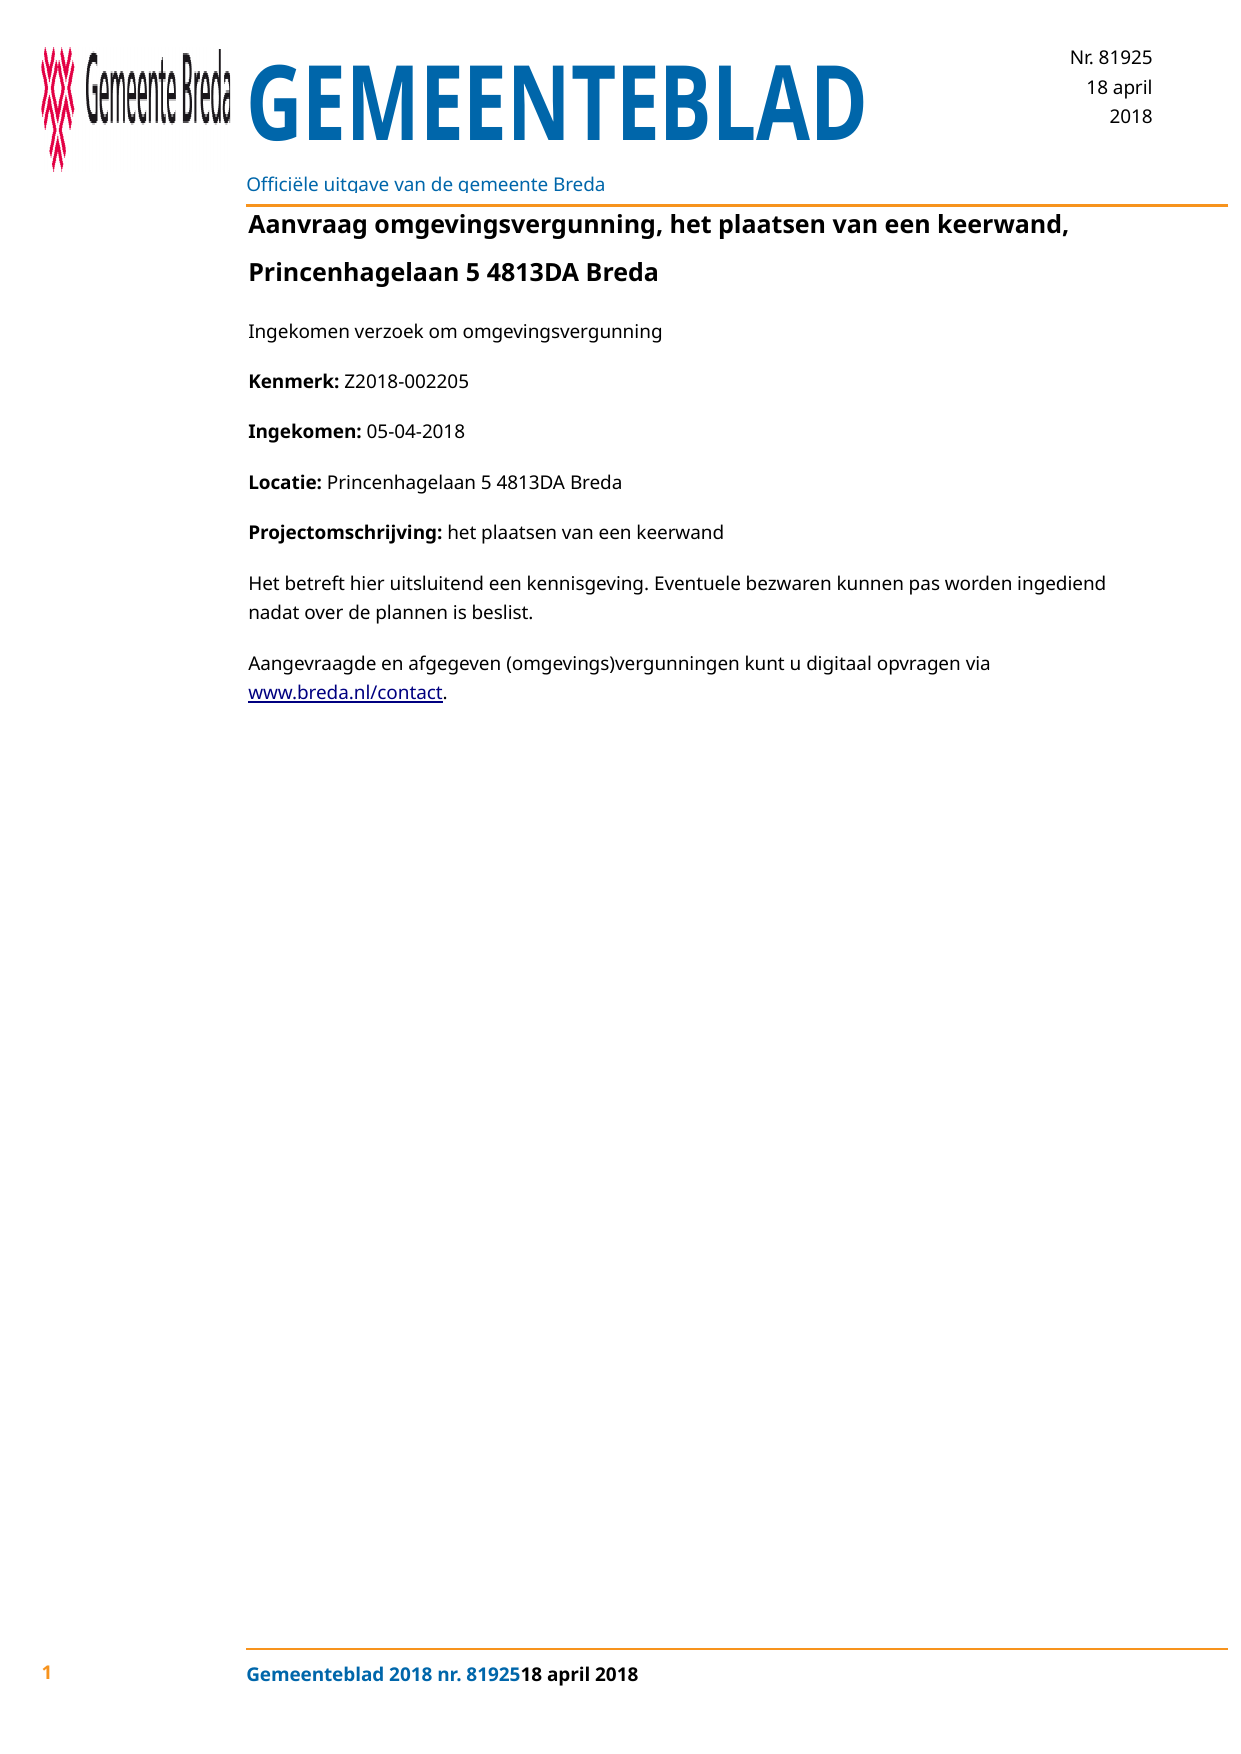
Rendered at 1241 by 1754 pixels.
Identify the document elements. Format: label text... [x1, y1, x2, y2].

text Projectomschrijving: het plaatsen van een keerwand [248, 519, 1152, 545]
text Ingekomen: 05-04-2018 [248, 419, 1152, 444]
text Ingekomen verzoek om omgevingsvergunning [248, 318, 1152, 344]
text Locatie: Princenhagelaan 5 4813DA Breda [248, 469, 1152, 495]
text Kenmerk: Z2018-002205 [248, 368, 1152, 394]
text Aangevraagde en afgegeven (omgevings)vergunningen kunt u digitaal opvragen via www.breda.nl/contact. [248, 650, 1152, 705]
text Aanvraag omgevingsvergunning, het plaatsen van een keerwand, Princenhagelaan 5 4813DA Breda [248, 207, 1152, 288]
text Het betreft hier uitsluitend een kennisgeving. Eventuele bezwaren kunnen pas worden ingediend nadat over de plannen is beslist. [248, 570, 1152, 625]
picture [41, 47, 231, 172]
